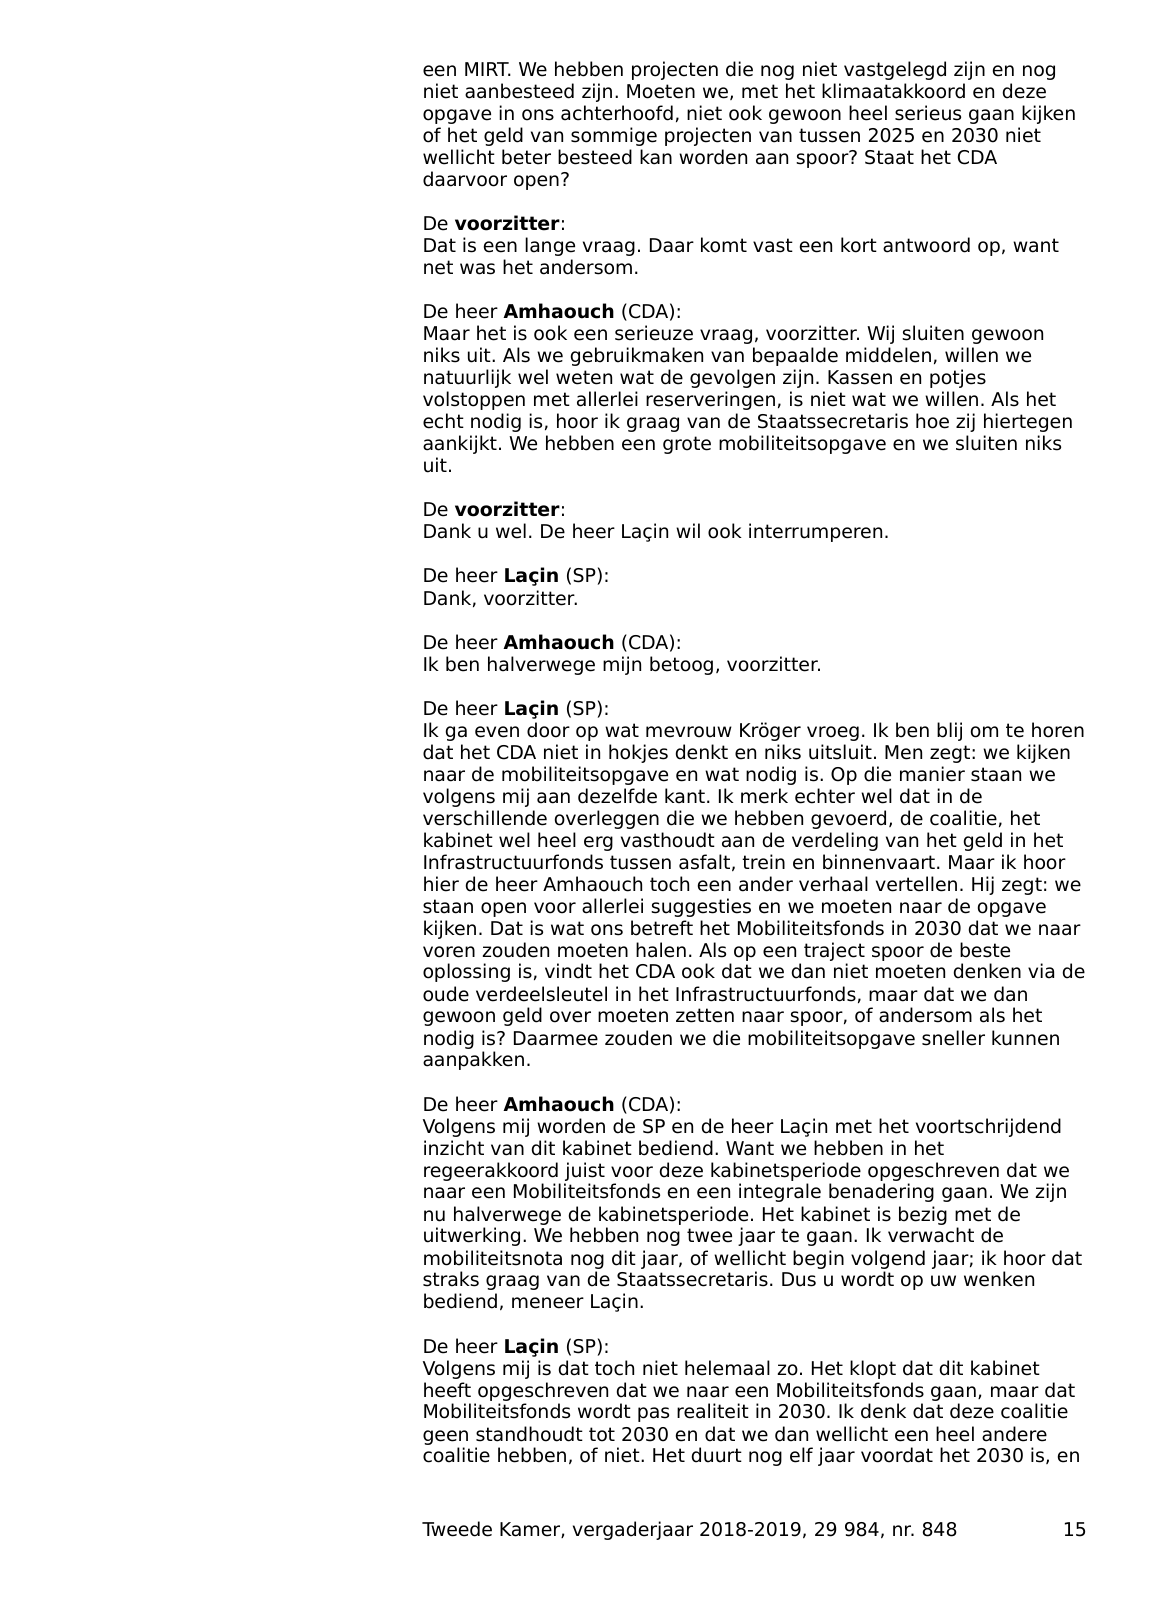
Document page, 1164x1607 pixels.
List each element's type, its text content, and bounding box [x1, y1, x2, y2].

text Volgens mij worden de SP en de heer Laçin met het voortschrijdend inzicht van dit kabinet bediend. Want we hebben in het regeerakkoord juist voor deze kabinetsperiode opgeschreven dat we naar een Mobiliteitsfonds en een integrale benadering gaan. We zijn nu halverwege de kabinetsperiode. Het kabinet is bezig met de uitwerking. We hebben nog twee jaar te gaan. Ik verwacht de mobiliteitsnota nog dit jaar, of wellicht begin volgend jaar; ik hoor dat straks graag van de Staatssecretaris. Dus u wordt op uw wenken bediend, meneer Laçin. [422, 1116, 1087, 1313]
text Dank u wel. De heer Laçin wil ook interrumperen. [422, 521, 1087, 543]
text Dank, voorzitter. [422, 587, 1087, 609]
text De heer Amhaouch (CDA): [422, 301, 1087, 323]
text De voorzitter: [422, 213, 1087, 235]
text Maar het is ook een serieuze vraag, voorzitter. Wij sluiten gewoon niks uit. Als we gebruikmaken van bepaalde middelen, willen we natuurlijk wel weten wat de gevolgen zijn. Kassen en potjes volstoppen met allerlei reserveringen, is niet wat we willen. Als het echt nodig is, hoor ik graag van de Staatssecretaris hoe zij hiertegen aankijkt. We hebben een grote mobiliteitsopgave en we sluiten niks uit. [422, 323, 1087, 477]
text De heer Amhaouch (CDA): [422, 632, 1087, 653]
text Volgens mij is dat toch niet helemaal zo. Het klopt dat dit kabinet heeft opgeschreven dat we naar een Mobiliteitsfonds gaan, maar dat Mobiliteitsfonds wordt pas realiteit in 2030. Ik denk dat deze coalitie geen standhoudt tot 2030 en dat we dan wellicht een heel andere coalitie hebben, of niet. Het duurt nog elf jaar voordat het 2030 is, en [422, 1357, 1087, 1467]
text De heer Laçin (SP): [422, 698, 1087, 720]
text Ik ga even door op wat mevrouw Kröger vroeg. Ik ben blij om te horen dat het CDA niet in hokjes denkt en niks uitsluit. Men zegt: we kijken naar de mobiliteitsopgave en wat nodig is. Op die manier staan we volgens mij aan dezelfde kant. Ik merk echter wel dat in de verschillende overleggen die we hebben gevoerd, de coalitie, het kabinet wel heel erg vasthoudt aan de verdeling van het geld in het Infrastructuurfonds tussen asfalt, trein en binnenvaart. Maar ik hoor hier de heer Amhaouch toch een ander verhaal vertellen. Hij zegt: we staan open voor allerlei suggesties en we moeten naar de opgave kijken. Dat is wat ons betreft het Mobiliteitsfonds in 2030 dat we naar voren zouden moeten halen. Als op een traject spoor de beste oplossing is, vindt het CDA ook dat we dan niet moeten denken via de oude verdeelsleutel in het Infrastructuurfonds, maar dat we dan gewoon geld over moeten zetten naar spoor, of andersom als het nodig is? Daarmee zouden we die mobiliteitsopgave sneller kunnen aanpakken. [422, 720, 1087, 1071]
text een MIRT. We hebben projecten die nog niet vastgelegd zijn en nog niet aanbesteed zijn. Moeten we, met het klimaatakkoord en deze opgave in ons achterhoofd, niet ook gewoon heel serieus gaan kijken of het geld van sommige projecten van tussen 2025 en 2030 niet wellicht beter besteed kan worden aan spoor? Staat het CDA daarvoor open? [422, 59, 1087, 191]
text Dat is een lange vraag. Daar komt vast een kort antwoord op, want net was het andersom. [422, 235, 1087, 279]
text De voorzitter: [422, 499, 1087, 521]
text De heer Laçin (SP): [422, 565, 1087, 587]
text Ik ben halverwege mijn betoog, voorzitter. [422, 653, 1087, 676]
text De heer Amhaouch (CDA): [422, 1093, 1087, 1116]
text De heer Laçin (SP): [422, 1336, 1087, 1357]
